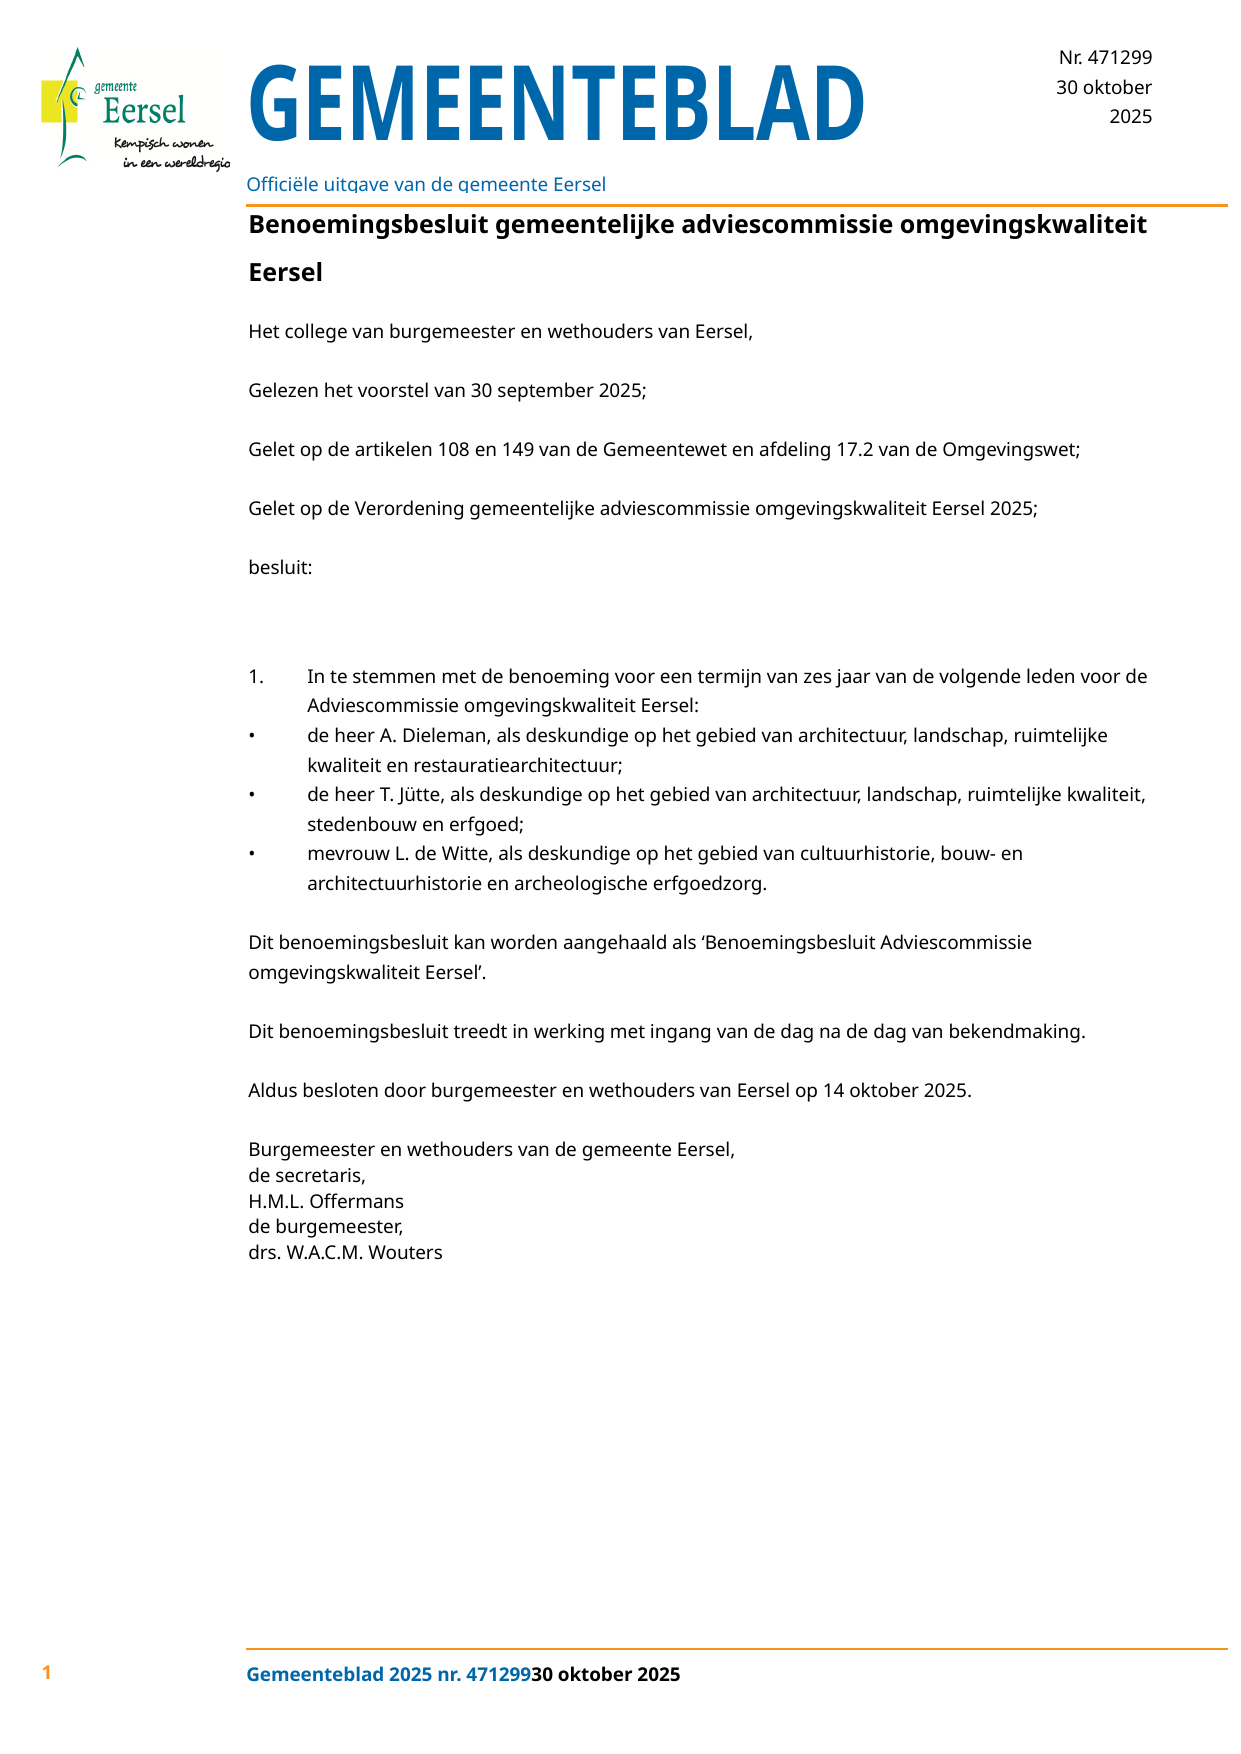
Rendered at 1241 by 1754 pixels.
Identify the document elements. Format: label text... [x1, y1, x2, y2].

list de heer A. Dieleman, als deskundige op het gebied van architectuur, landschap, ruimtelijke kwaliteit en restauratiearchitectuur; [248, 722, 1152, 777]
text de secretaris, [248, 1162, 1152, 1188]
text Gelet op de Verordening gemeentelijke adviescommissie omgevingskwaliteit Eersel 2025; [248, 495, 1152, 521]
text Aldus besloten door burgemeester en wethouders van Eersel op 14 oktober 2025. [248, 1077, 1152, 1103]
text de burgemeester, [248, 1213, 1152, 1239]
text Gelet op de artikelen 108 en 149 van de Gemeentewet en afdeling 17.2 van de Omgevingswet; [248, 436, 1152, 462]
text drs. W.A.C.M. Wouters [248, 1239, 1152, 1265]
text Dit benoemingsbesluit kan worden aangehaald als ‘Benoemingsbesluit Adviescommissie omgevingskwaliteit Eersel’. [248, 929, 1152, 984]
text H.M.L. Offermans [248, 1188, 1152, 1213]
text Dit benoemingsbesluit treedt in werking met ingang van de dag na de dag van bekendmaking. [248, 1018, 1152, 1044]
list de heer T. Jütte, als deskundige op het gebied van architectuur, landschap, ruimtelijke kwaliteit, stedenbouw en erfgoed; [248, 781, 1152, 837]
text Benoemingsbesluit gemeentelijke adviescommissie omgevingskwaliteit Eersel [248, 207, 1152, 288]
list In te stemmen met de benoeming voor een termijn van zes jaar van de volgende leden voor de Adviescommissie omgevingskwaliteit Eersel: [248, 663, 1152, 718]
text Gelezen het voorstel van 30 september 2025; [248, 377, 1152, 403]
picture [41, 47, 231, 172]
text besluit: [248, 554, 1152, 580]
list mevrouw L. de Witte, als deskundige op het gebied van cultuurhistorie, bouw- en architectuurhistorie en archeologische erfgoedzorg. [248, 841, 1152, 896]
text Het college van burgemeester en wethouders van Eersel, [248, 318, 1152, 344]
text Burgemeester en wethouders van de gemeente Eersel, [248, 1136, 1152, 1162]
